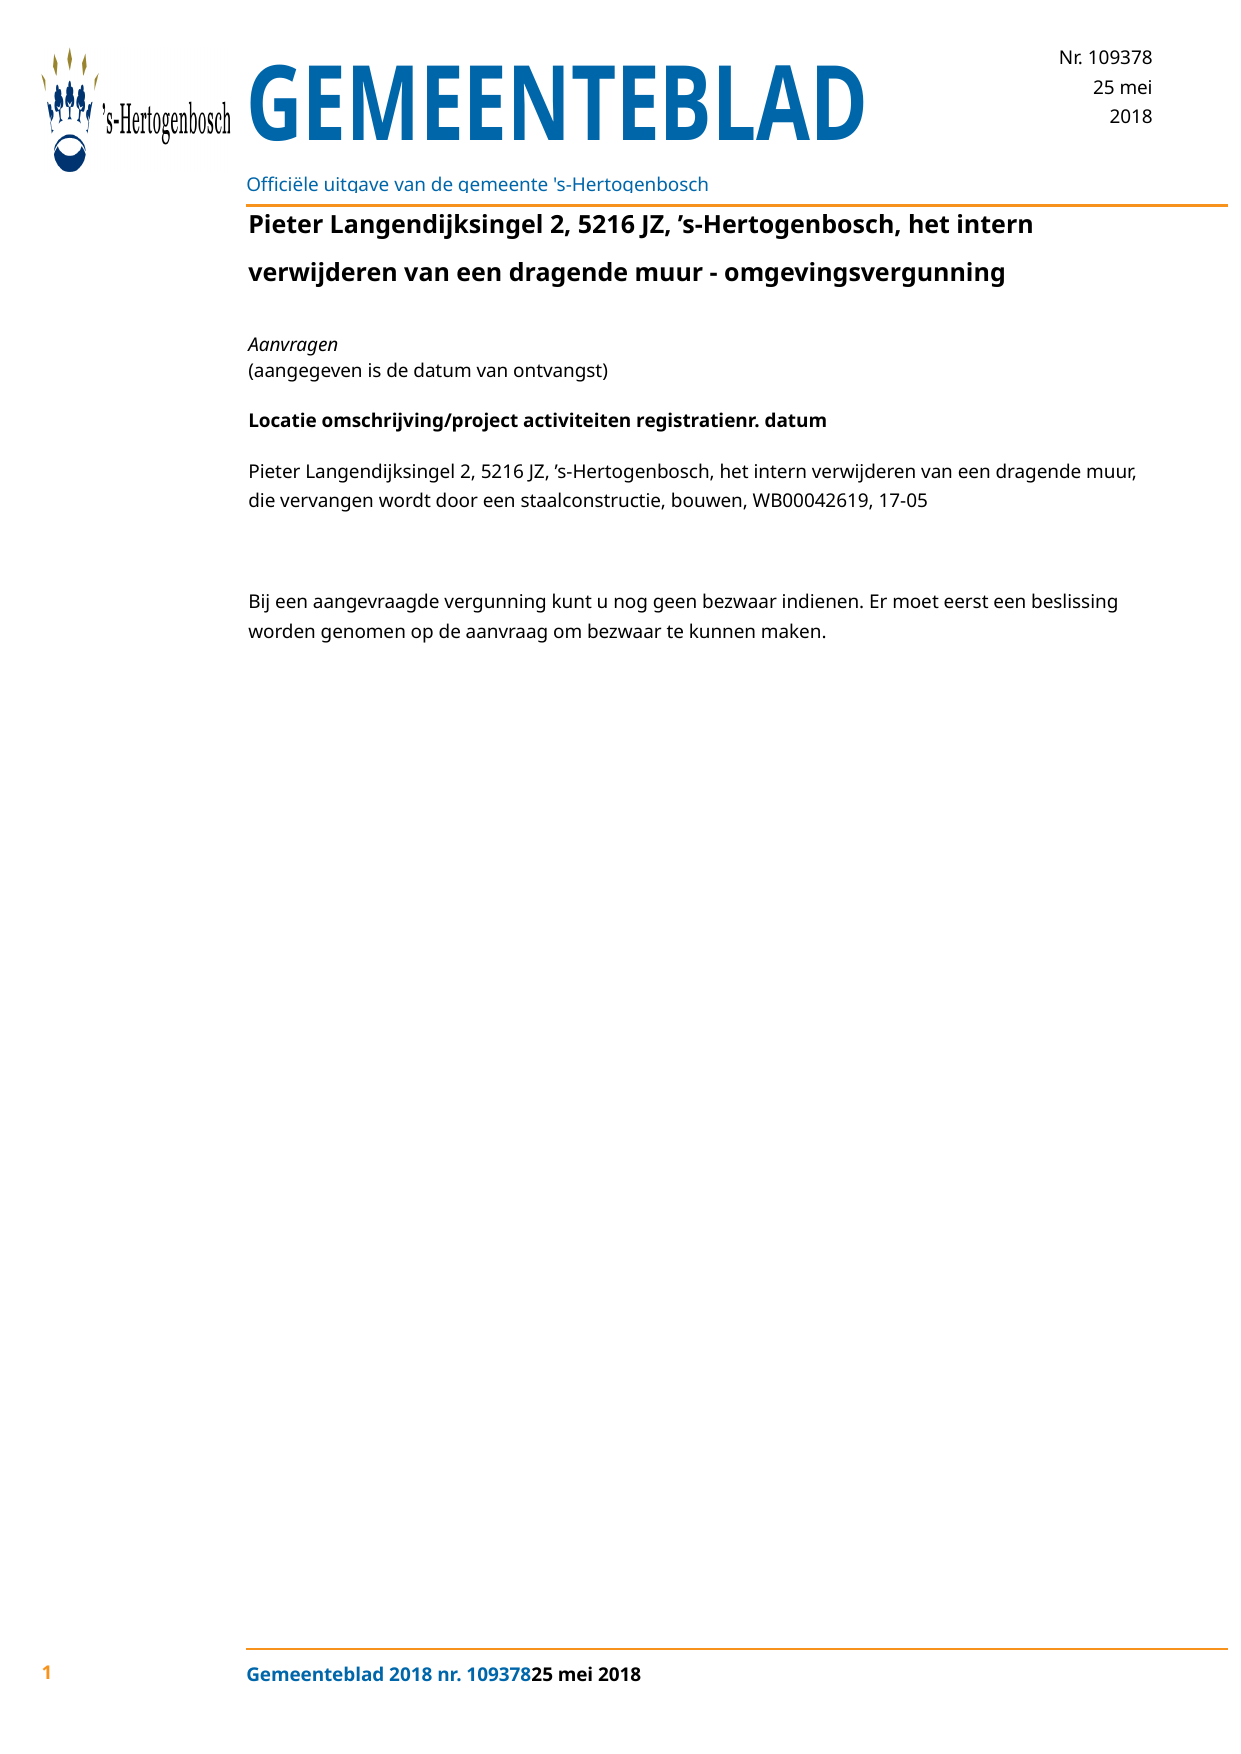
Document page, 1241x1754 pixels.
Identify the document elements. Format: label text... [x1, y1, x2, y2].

picture [41, 47, 231, 172]
text Locatie omschrijving/project activiteiten registratienr. datum [248, 408, 1152, 433]
text Pieter Langendijksingel 2, 5216 JZ, ’s-Hertogenbosch, het intern verwijderen van een dragende muur, die vervangen wordt door een staalconstructie, bouwen, WB00042619, 17-05 [248, 458, 1152, 513]
text Aanvragen [248, 331, 1152, 357]
text (aangegeven is de datum van ontvangst) [248, 357, 1152, 383]
text Pieter Langendijksingel 2, 5216 JZ, ’s-Hertogenbosch, het intern verwijderen van een dragende muur - omgevingsvergunning [248, 207, 1152, 288]
text Bij een aangevraagde vergunning kunt u nog geen bezwaar indienen. Er moet eerst een beslissing worden genomen op de aanvraag om bezwaar te kunnen maken. [248, 588, 1152, 644]
